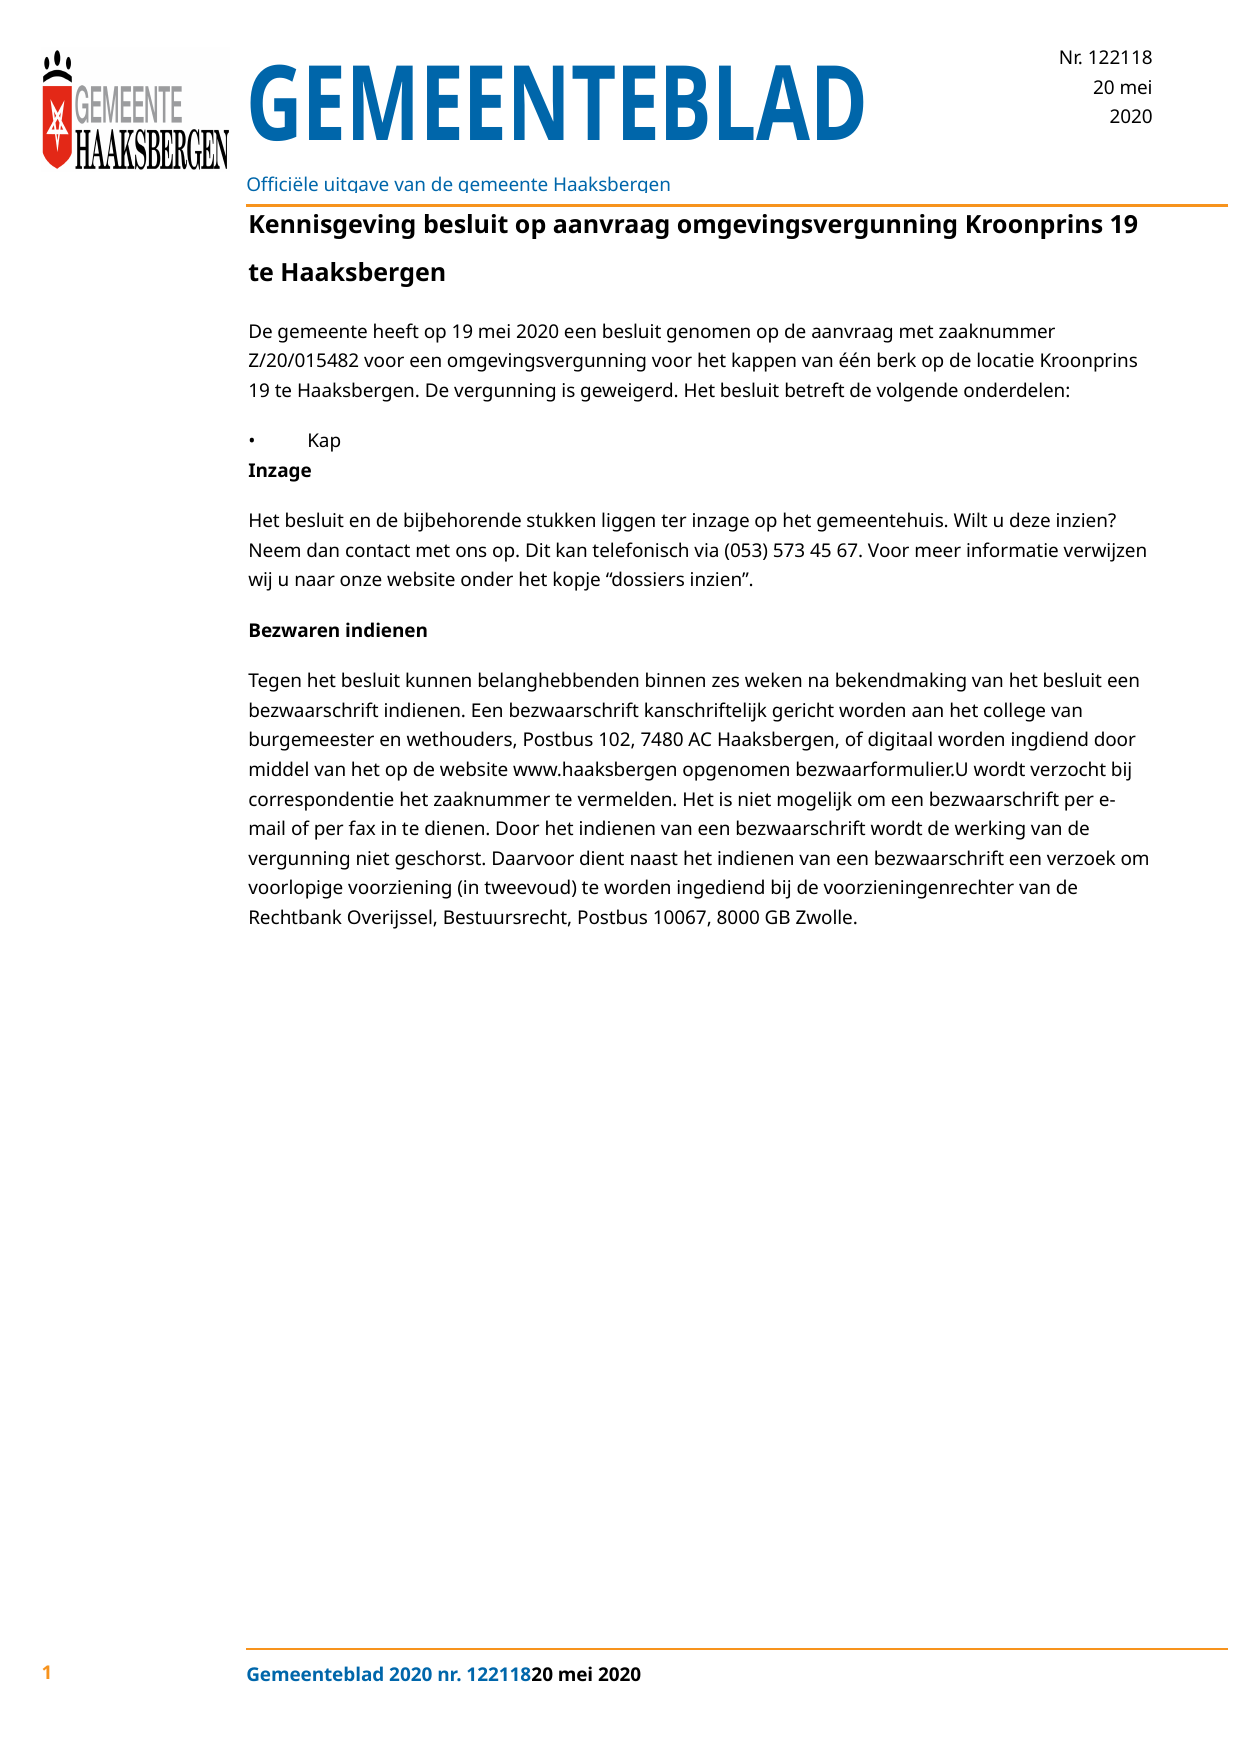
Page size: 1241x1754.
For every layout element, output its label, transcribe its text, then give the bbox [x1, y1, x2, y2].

text Kennisgeving besluit op aanvraag omgevingsvergunning Kroonprins 19 te Haaksbergen [248, 207, 1152, 288]
text Het besluit en de bijbehorende stukken liggen ter inzage op het gemeentehuis. Wilt u deze inzien? Neem dan contact met ons op. Dit kan telefonisch via (053) 573 45 67. Voor meer informatie verwijzen wij u naar onze website onder het kopje “dossiers inzien”. [248, 507, 1152, 592]
text Tegen het besluit kunnen belanghebbenden binnen zes weken na bekendmaking van het besluit een bezwaarschrift indienen. Een bezwaarschrift kanschriftelijk gericht worden aan het college van burgemeester en wethouders, Postbus 102, 7480 AC Haaksbergen, of digitaal worden ingdiend door middel van het op de website www.haaksbergen opgenomen bezwaarformulier.U wordt verzocht bij correspondentie het zaaknummer te vermelden. Het is niet mogelijk om een bezwaarschrift per e-mail of per fax in te dienen. Door het indienen van een bezwaarschrift wordt de werking van de vergunning niet geschorst. Daarvoor dient naast het indienen van een bezwaarschrift een verzoek om voorlopige voorziening (in tweevoud) te worden ingediend bij de voorzieningenrechter van de Rechtbank Overijssel, Bestuursrecht, Postbus 10067, 8000 GB Zwolle. [248, 667, 1152, 930]
text De gemeente heeft op 19 mei 2020 een besluit genomen op de aanvraag met zaaknummer Z/20/015482 voor een omgevingsvergunning voor het kappen van één berk op de locatie Kroonprins 19 te Haaksbergen. De vergunning is geweigerd. Het besluit betreft de volgende onderdelen: [248, 318, 1152, 403]
text Inzage [248, 457, 1152, 483]
text Bezwaren indienen [248, 617, 1152, 643]
picture [41, 47, 231, 172]
list Kap [248, 427, 1152, 453]
